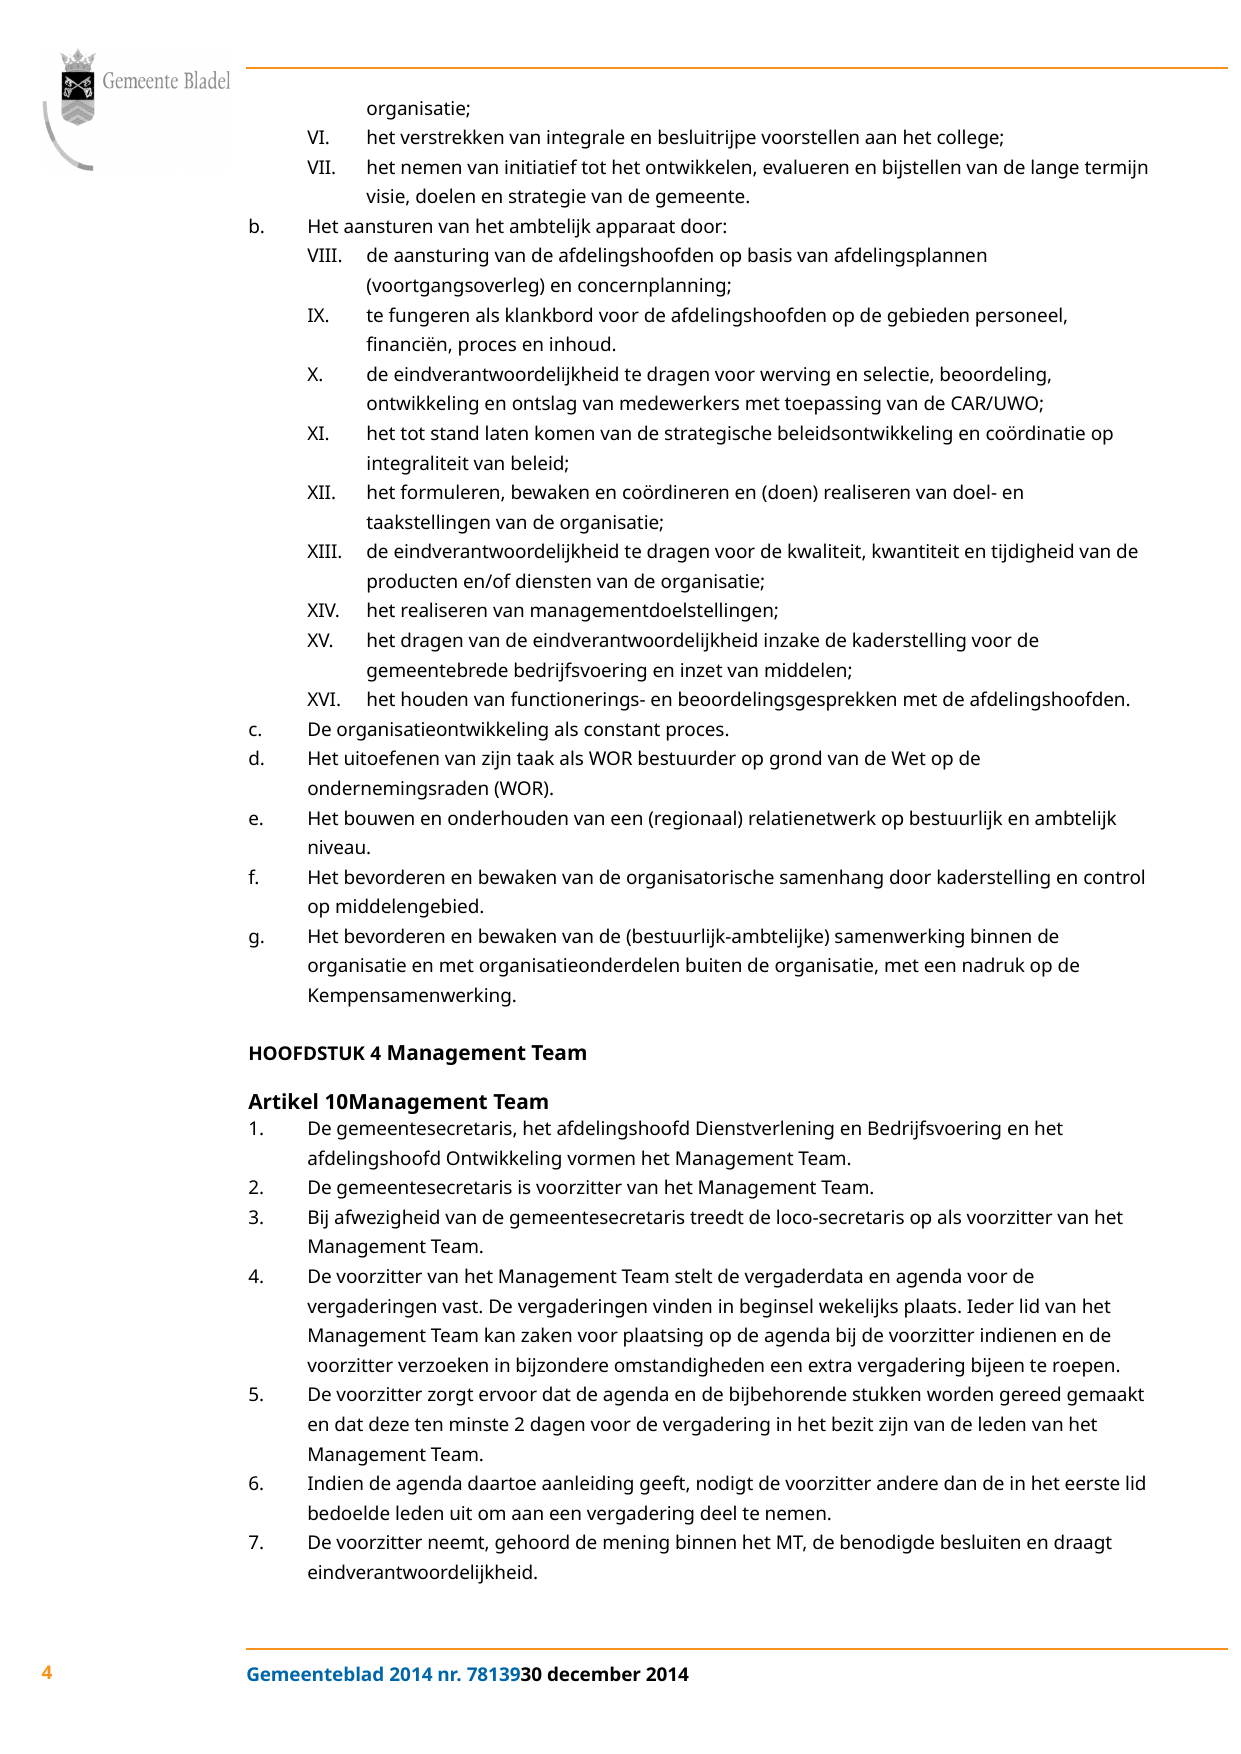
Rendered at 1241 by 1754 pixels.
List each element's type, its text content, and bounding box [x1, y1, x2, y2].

list Indien de agenda daartoe aanleiding geeft, nodigt de voorzitter andere dan de in het eerste lid bedoelde leden uit om aan een vergadering deel te nemen. [248, 1470, 1152, 1526]
list De gemeentesecretaris is voorzitter van het Management Team. [248, 1174, 1152, 1200]
list De voorzitter neemt, gehoord de mening binnen het MT, de benodigde besluiten en draagt eindverantwoordelijkheid. [248, 1529, 1152, 1585]
list het dragen van de eindverantwoordelijkheid inzake de kaderstelling voor de gemeentebrede bedrijfsvoering en inzet van middelen; [307, 627, 1152, 683]
list de eindverantwoordelijkheid te dragen voor werving en selectie, beoordeling, ontwikkeling en ontslag van medewerkers met toepassing van de CAR/UWO; [307, 361, 1152, 416]
list het nemen van initiatief tot het ontwikkelen, evalueren en bijstellen van de lange termijn visie, doelen en strategie van de gemeente. [307, 154, 1152, 209]
list Bij afwezigheid van de gemeentesecretaris treedt de loco-secretaris op als voorzitter van het Management Team. [248, 1204, 1152, 1259]
list te fungeren als klankbord voor de afdelingshoofden op de gebieden personeel, financiën, proces en inhoud. [307, 302, 1152, 357]
picture [41, 47, 231, 172]
list Het bevorderen en bewaken van de organisatorische samenhang door kaderstelling en control op middelengebied. [248, 864, 1152, 919]
list het verstrekken van integrale en besluitrijpe voorstellen aan het college; [307, 124, 1152, 150]
list De voorzitter zorgt ervoor dat de agenda en de bijbehorende stukken worden gereed gemaakt en dat deze ten minste 2 dagen voor de vergadering in het bezit zijn van de leden van het Management Team. [248, 1382, 1152, 1466]
list Het bouwen en onderhouden van een (regionaal) relatienetwerk op bestuurlijk en ambtelijk niveau. [248, 805, 1152, 860]
list organisatie; [307, 95, 1152, 121]
list het tot stand laten komen van de strategische beleidsontwikkeling en coördinatie op integraliteit van beleid; [307, 420, 1152, 476]
list het formuleren, bewaken en coördineren en (doen) realiseren van doel- en taakstellingen van de organisatie; [307, 479, 1152, 535]
list de eindverantwoordelijkheid te dragen voor de kwaliteit, kwantiteit en tijdigheid van de producten en/of diensten van de organisatie; [307, 538, 1152, 594]
list het houden van functionerings- en beoordelingsgesprekken met de afdelingshoofden. [307, 686, 1152, 712]
text HOOFDSTUK 4 Management Team [248, 1038, 1152, 1066]
list Het aansturen van het ambtelijk apparaat door: [248, 213, 1152, 239]
list De gemeentesecretaris, het afdelingshoofd Dienstverlening en Bedrijfsvoering en het afdelingshoofd Ontwikkeling vormen het Management Team. [248, 1115, 1152, 1171]
list de aansturing van de afdelingshoofden op basis van afdelingsplannen (voortgangsoverleg) en concernplanning; [307, 243, 1152, 298]
list De voorzitter van het Management Team stelt de vergaderdata en agenda voor de vergaderingen vast. De vergaderingen vinden in beginsel wekelijks plaats. Ieder lid van het Management Team kan zaken voor plaatsing op de agenda bij de voorzitter indienen en de voorzitter verzoeken in bijzondere omstandigheden een extra vergadering bijeen te roepen. [248, 1263, 1152, 1378]
list het realiseren van managementdoelstellingen; [307, 598, 1152, 623]
list Het bevorderen en bewaken van de (bestuurlijk-ambtelijke) samenwerking binnen de organisatie en met organisatieonderdelen buiten de organisatie, met een nadruk op de Kempensamenwerking. [248, 923, 1152, 1008]
text Artikel 10Management Team [248, 1087, 1152, 1115]
list Het uitoefenen van zijn taak als WOR bestuurder op grond van de Wet op de ondernemingsraden (WOR). [248, 746, 1152, 801]
list De organisatieontwikkeling als constant proces. [248, 716, 1152, 742]
